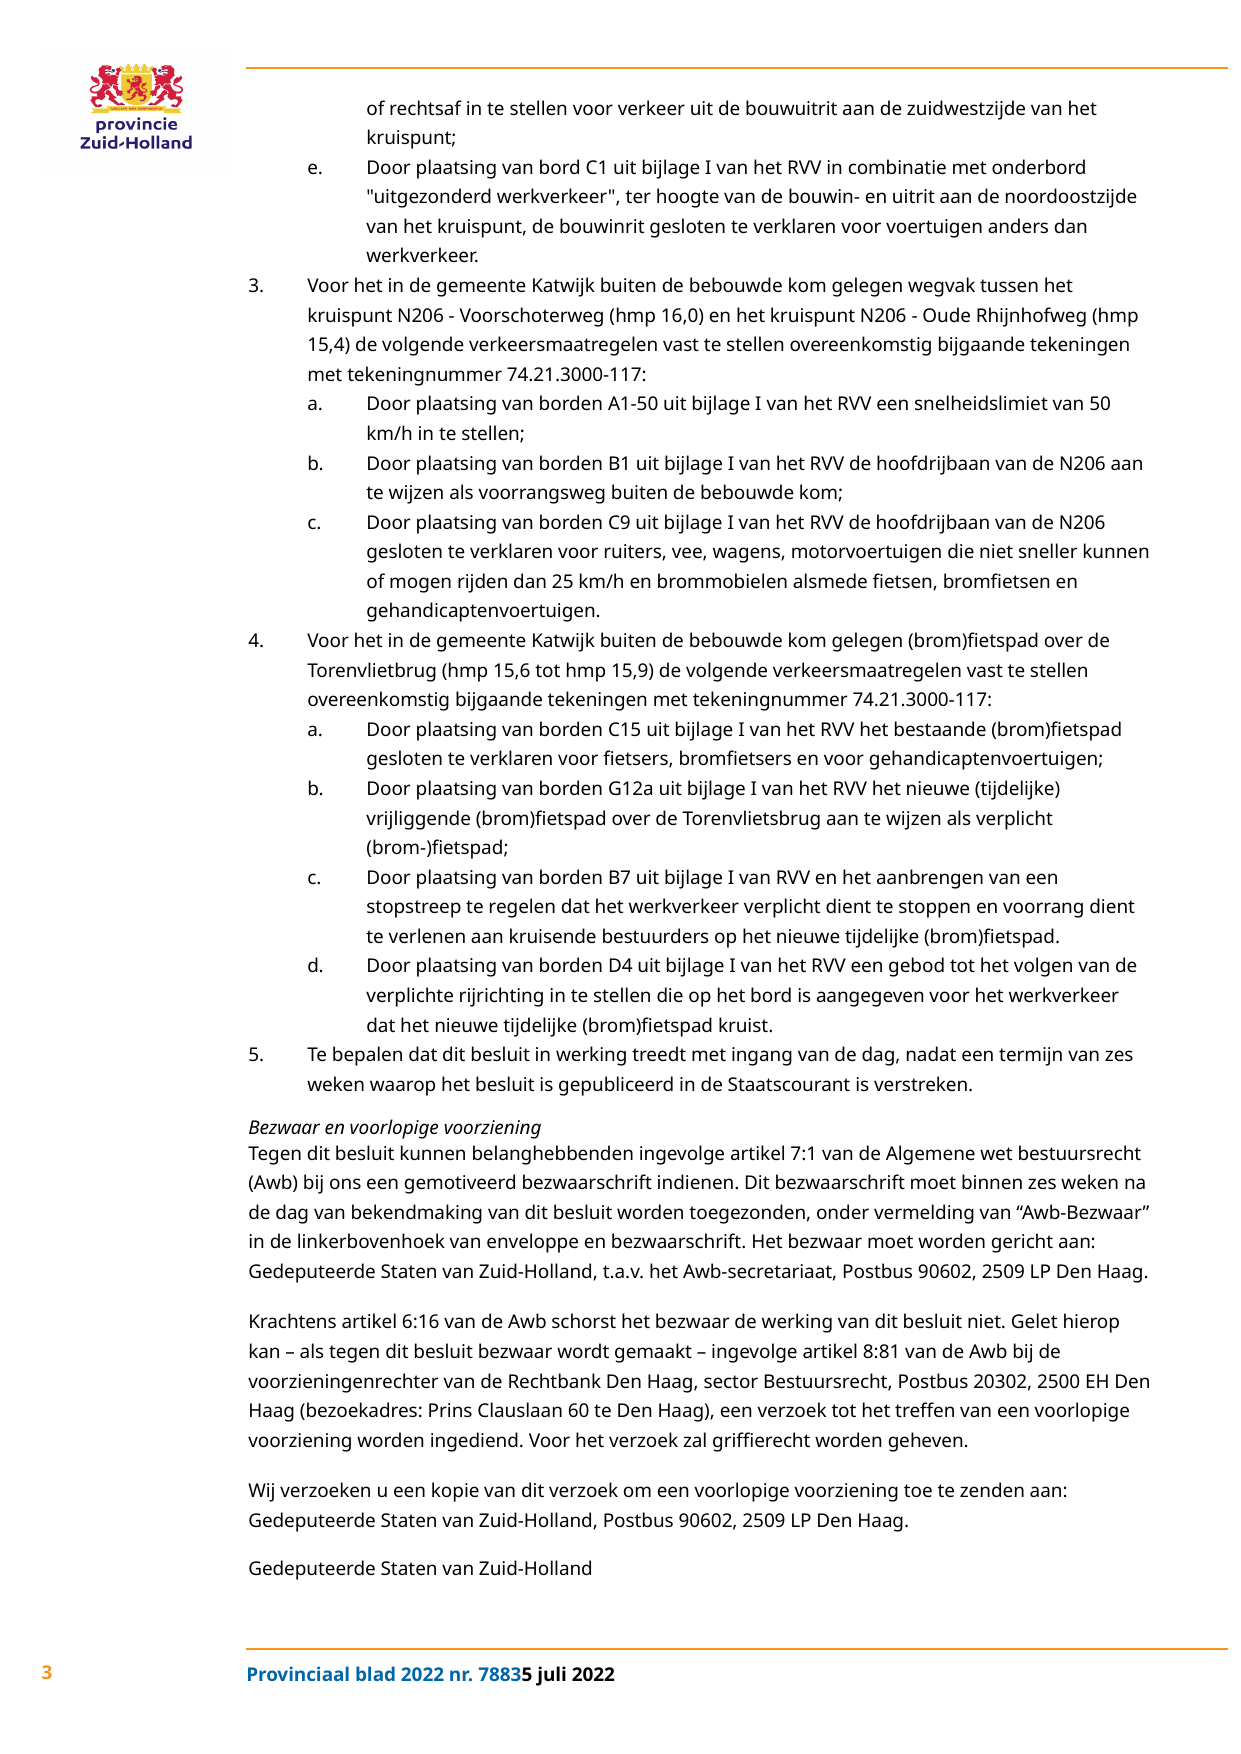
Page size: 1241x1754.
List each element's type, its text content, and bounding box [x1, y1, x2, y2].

list Voor het in de gemeente Katwijk buiten de bebouwde kom gelegen (brom)fietspad over de Torenvlietbrug (hmp 15,6 tot hmp 15,9) de volgende verkeersmaatregelen vast te stellen overeenkomstig bijgaande tekeningen met tekeningnummer 74.21.3000-117: [248, 627, 1152, 712]
text Tegen dit besluit kunnen belanghebbenden ingevolge artikel 7:1 van de Algemene wet bestuursrecht (Awb) bij ons een gemotiveerd bezwaarschrift indienen. Dit bezwaarschrift moet binnen zes weken na de dag van bekendmaking van dit besluit worden toegezonden, onder vermelding van “Awb-Bezwaar” in de linkerbovenhoek van enveloppe en bezwaarschrift. Het bezwaar moet worden gericht aan: Gedeputeerde Staten van Zuid-Holland, t.a.v. het Awb-secretariaat, Postbus 90602, 2509 LP Den Haag. [248, 1140, 1152, 1284]
list Door plaatsing van borden A1-50 uit bijlage I van het RVV een snelheidslimiet van 50 km/h in te stellen; [307, 391, 1152, 446]
text Bezwaar en voorlopige voorziening [248, 1114, 1152, 1140]
list Door plaatsing van bord C1 uit bijlage I van het RVV in combinatie met onderbord "uitgezonderd werkverkeer", ter hoogte van de bouwin- en uitrit aan de noordoostzijde van het kruispunt, de bouwinrit gesloten te verklaren voor voertuigen anders dan werkverkeer. [307, 154, 1152, 268]
list Door plaatsing van borden B1 uit bijlage I van het RVV de hoofdrijbaan van de N206 aan te wijzen als voorrangsweg buiten de bebouwde kom; [307, 450, 1152, 505]
list Voor het in de gemeente Katwijk buiten de bebouwde kom gelegen wegvak tussen het kruispunt N206 - Voorschoterweg (hmp 16,0) en het kruispunt N206 - Oude Rhijnhofweg (hmp 15,4) de volgende verkeersmaatregelen vast te stellen overeenkomstig bijgaande tekeningen met tekeningnummer 74.21.3000-117: [248, 272, 1152, 387]
list of rechtsaf in te stellen voor verkeer uit de bouwuitrit aan de zuidwestzijde van het kruispunt; [307, 95, 1152, 150]
list Door plaatsing van borden B7 uit bijlage I van RVV en het aanbrengen van een stopstreep te regelen dat het werkverkeer verplicht dient te stoppen en voorrang dient te verlenen aan kruisende bestuurders op het nieuwe tijdelijke (brom)fietspad. [307, 864, 1152, 949]
text Gedeputeerde Staten van Zuid-Holland [248, 1555, 1152, 1581]
list Door plaatsing van borden C9 uit bijlage I van het RVV de hoofdrijbaan van de N206 gesloten te verklaren voor ruiters, vee, wagens, motorvoertuigen die niet sneller kunnen of mogen rijden dan 25 km/h en brommobielen alsmede fietsen, bromfietsen en gehandicaptenvoertuigen. [307, 509, 1152, 623]
picture [41, 47, 231, 172]
list Door plaatsing van borden D4 uit bijlage I van het RVV een gebod tot het volgen van de verplichte rijrichting in te stellen die op het bord is aangegeven voor het werkverkeer dat het nieuwe tijdelijke (brom)fietspad kruist. [307, 953, 1152, 1038]
list Door plaatsing van borden C15 uit bijlage I van het RVV het bestaande (brom)fietspad gesloten te verklaren voor fietsers, bromfietsers en voor gehandicaptenvoertuigen; [307, 716, 1152, 771]
list Door plaatsing van borden G12a uit bijlage I van het RVV het nieuwe (tijdelijke) vrijliggende (brom)fietspad over de Torenvlietsbrug aan te wijzen als verplicht (brom-)fietspad; [307, 775, 1152, 860]
text Wij verzoeken u een kopie van dit verzoek om een voorlopige voorziening toe te zenden aan: Gedeputeerde Staten van Zuid-Holland, Postbus 90602, 2509 LP Den Haag. [248, 1477, 1152, 1533]
list Te bepalen dat dit besluit in werking treedt met ingang van de dag, nadat een termijn van zes weken waarop het besluit is gepubliceerd in de Staatscourant is verstreken. [248, 1041, 1152, 1097]
text Krachtens artikel 6:16 van de Awb schorst het bezwaar de werking van dit besluit niet. Gelet hierop kan – als tegen dit besluit bezwaar wordt gemaakt – ingevolge artikel 8:81 van de Awb bij de voorzieningenrechter van de Rechtbank Den Haag, sector Bestuursrecht, Postbus 20302, 2500 EH Den Haag (bezoekadres: Prins Clauslaan 60 te Den Haag), een verzoek tot het treffen van een voorlopige voorziening worden ingediend. Voor het verzoek zal griffierecht worden geheven. [248, 1309, 1152, 1453]
